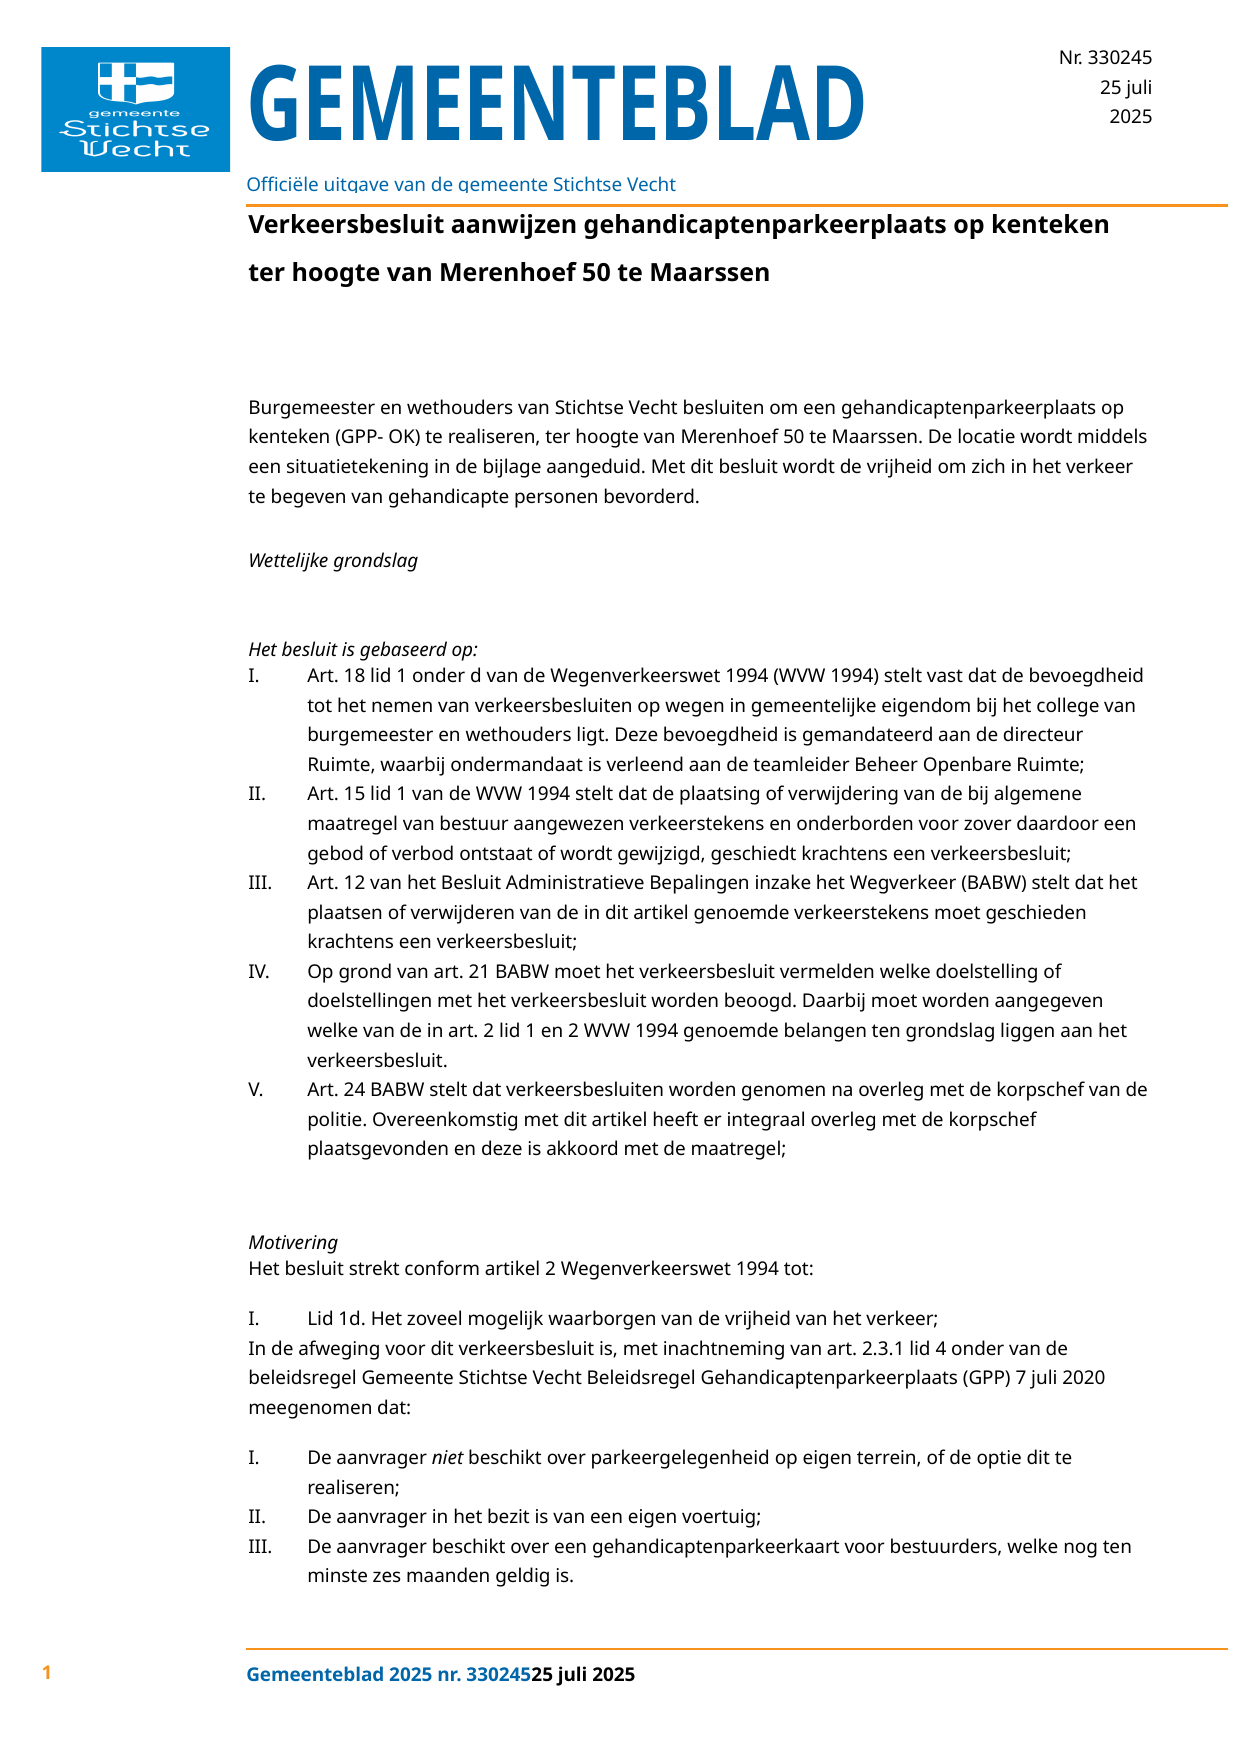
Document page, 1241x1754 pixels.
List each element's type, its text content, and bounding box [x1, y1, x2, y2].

text Motivering [248, 1229, 1152, 1255]
list Art. 15 lid 1 van de WVW 1994 stelt dat de plaatsing of verwijdering van de bij algemene maatregel van bestuur aangewezen verkeerstekens en onderborden voor zover daardoor een gebod of verbod ontstaat of wordt gewijzigd, geschiedt krachtens een verkeersbesluit; [248, 781, 1152, 865]
picture [137, 63, 174, 103]
list De aanvrager niet beschikt over parkeergelegenheid op eigen terrein, of de optie dit te realiseren; [248, 1444, 1152, 1500]
list De aanvrager beschikt over een gehandicaptenparkeerkaart voor bestuurders, welke nog ten minste zes maanden geldig is. [248, 1533, 1152, 1588]
list Art. 12 van het Besluit Administratieve Bepalingen inzake het Wegverkeer (BABW) stelt dat het plaatsen of verwijderen van de in dit artikel genoemde verkeerstekens moet geschieden krachtens een verkeersbesluit; [248, 869, 1152, 954]
list Art. 24 BABW stelt dat verkeersbesluiten worden genomen na overleg met de korpschef van de politie. Overeenkomstig met dit artikel heeft er integraal overleg met de korpschef plaatsgevonden en deze is akkoord met de maatregel; [248, 1076, 1152, 1161]
list De aanvrager in het bezit is van een eigen voertuig; [248, 1503, 1152, 1529]
text Wettelijke grondslag [248, 547, 1152, 572]
text Het besluit strekt conform artikel 2 Wegenverkeerswet 1994 tot: [248, 1255, 1152, 1281]
text In de afweging voor dit verkeersbesluit is, met inachtneming van art. 2.3.1 lid 4 onder van de beleidsregel Gemeente Stichtse Vecht Beleidsregel Gehandicaptenparkeerplaats (GPP) 7 juli 2020 meegenomen dat: [248, 1335, 1152, 1420]
text Het besluit is gebaseerd op: [248, 636, 1152, 662]
list Lid 1d. Het zoveel mogelijk waarborgen van de vrijheid van het verkeer; [248, 1305, 1152, 1331]
text Verkeersbesluit aanwijzen gehandicaptenparkeerplaats op kenteken ter hoogte van Merenhoef 50 te Maarssen [248, 207, 1152, 288]
list Op grond van art. 21 BABW moet het verkeersbesluit vermelden welke doelstelling of doelstellingen met het verkeersbesluit worden beoogd. Daarbij moet worden aangegeven welke van de in art. 2 lid 1 en 2 WVW 1994 genoemde belangen ten grondslag liggen aan het verkeersbesluit. [248, 958, 1152, 1072]
text Burgemeester en wethouders van Stichtse Vecht besluiten om een gehandicaptenparkeerplaats op kenteken (GPP- OK) te realiseren, ter hoogte van Merenhoef 50 te Maarssen. De locatie wordt middels een situatietekening in de bijlage aangeduid. Met dit besluit wordt de vrijheid om zich in het verkeer te begeven van gehandicapte personen bevorderd. [248, 394, 1152, 508]
picture [99, 63, 135, 101]
list Art. 18 lid 1 onder d van de Wegenverkeerswet 1994 (WVW 1994) stelt vast dat de bevoegdheid tot het nemen van verkeersbesluiten op wegen in gemeentelijke eigendom bij het college van burgemeester en wethouders ligt. Deze bevoegdheid is gemandateerd aan de directeur Ruimte, waarbij ondermandaat is verleend aan de teamleider Beheer Openbare Ruimte; [248, 662, 1152, 777]
